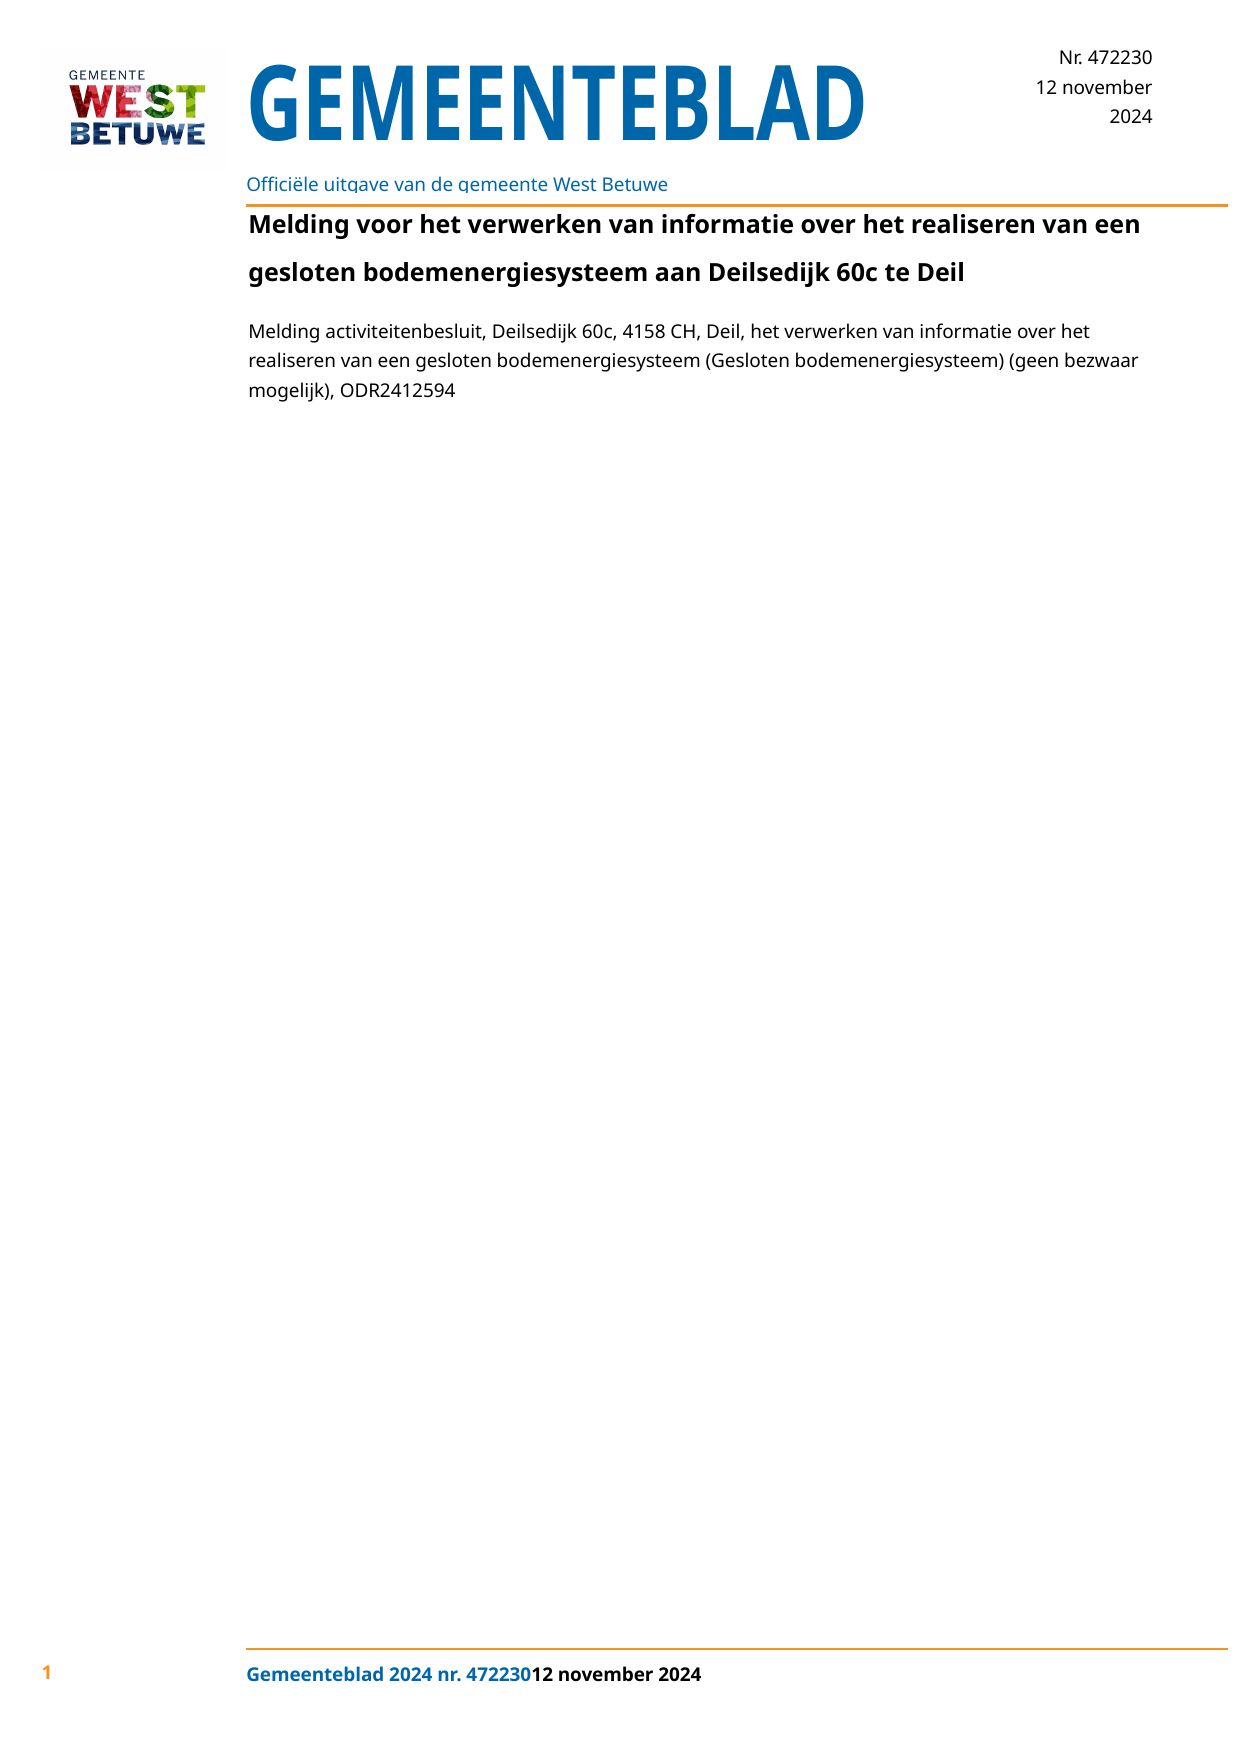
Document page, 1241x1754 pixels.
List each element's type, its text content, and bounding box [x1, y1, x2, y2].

text Melding activiteitenbesluit, Deilsedijk 60c, 4158 CH, Deil, het verwerken van informatie over het realiseren van een gesloten bodemenergiesysteem (Gesloten bodemenergiesysteem) (geen bezwaar mogelijk), ODR2412594 [248, 318, 1152, 403]
text Melding voor het verwerken van informatie over het realiseren van een gesloten bodemenergiesysteem aan Deilsedijk 60c te Deil [248, 207, 1152, 288]
picture [41, 47, 231, 172]
